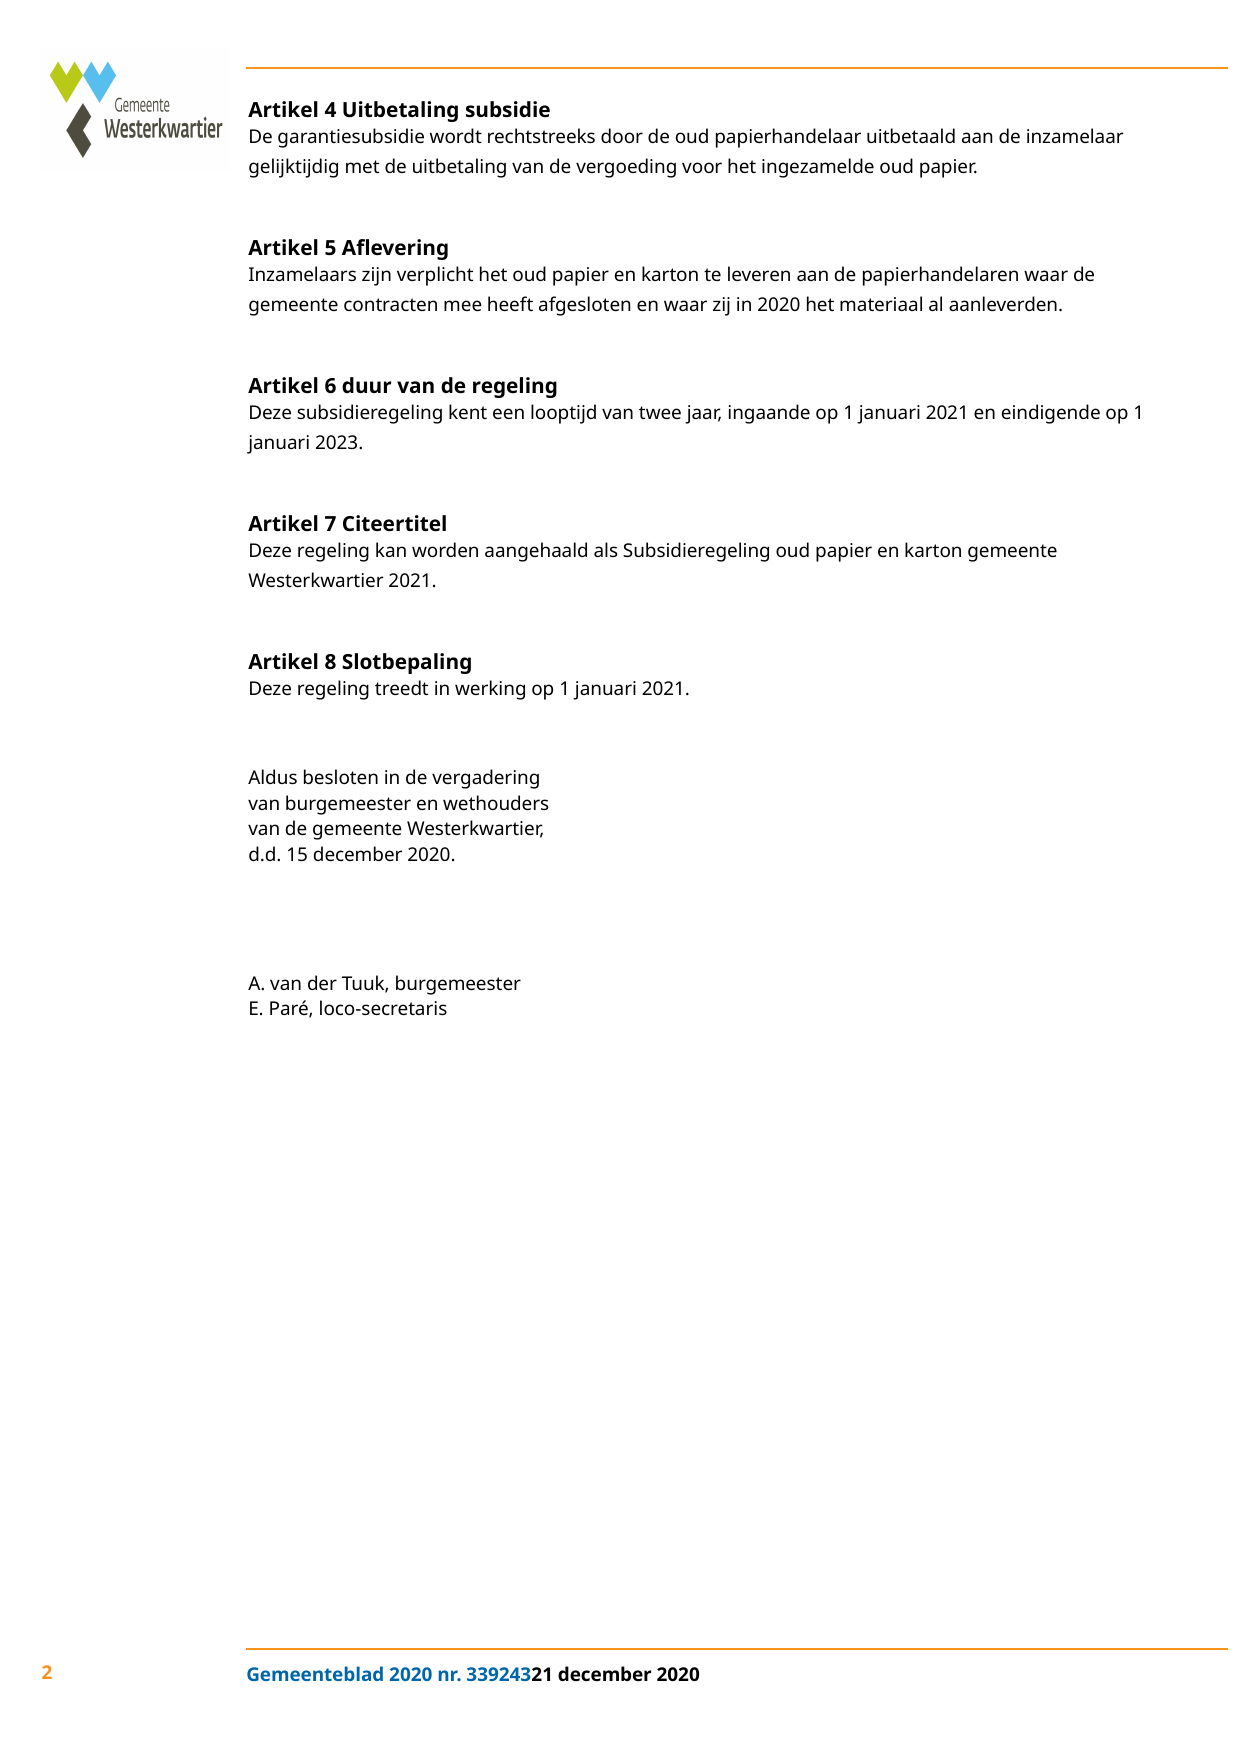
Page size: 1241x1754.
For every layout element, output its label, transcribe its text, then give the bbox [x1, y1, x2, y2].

text van de gemeente Westerkwartier, [248, 816, 1152, 841]
text Inzamelaars zijn verplicht het oud papier en karton te leveren aan de papierhandelaren waar de gemeente contracten mee heeft afgesloten en waar zij in 2020 het materiaal al aanleverden. [248, 261, 1152, 317]
text Aldus besloten in de vergadering [248, 764, 1152, 790]
text A. van der Tuuk, burgemeester [248, 970, 1152, 996]
text Artikel 7 Citeertitel [248, 509, 1152, 537]
text d.d. 15 december 2020. [248, 841, 1152, 867]
text van burgemeester en wethouders [248, 790, 1152, 816]
text Deze regeling kan worden aangehaald als Subsidieregeling oud papier en karton gemeente Westerkwartier 2021. [248, 537, 1152, 593]
text Deze regeling treedt in werking op 1 januari 2021. [248, 675, 1152, 701]
picture [41, 47, 231, 172]
text Deze subsidieregeling kent een looptijd van twee jaar, ingaande op 1 januari 2021 en eindigende op 1 januari 2023. [248, 399, 1152, 454]
text Artikel 5 Aflevering [248, 233, 1152, 261]
text Artikel 4 Uitbetaling subsidie [248, 95, 1152, 123]
text E. Paré, loco-secretaris [248, 996, 1152, 1021]
text De garantiesubsidie wordt rechtstreeks door de oud papierhandelaar uitbetaald aan de inzamelaar gelijktijdig met de uitbetaling van de vergoeding voor het ingezamelde oud papier. [248, 123, 1152, 178]
text Artikel 8 Slotbepaling [248, 647, 1152, 675]
text Artikel 6 duur van de regeling [248, 371, 1152, 399]
